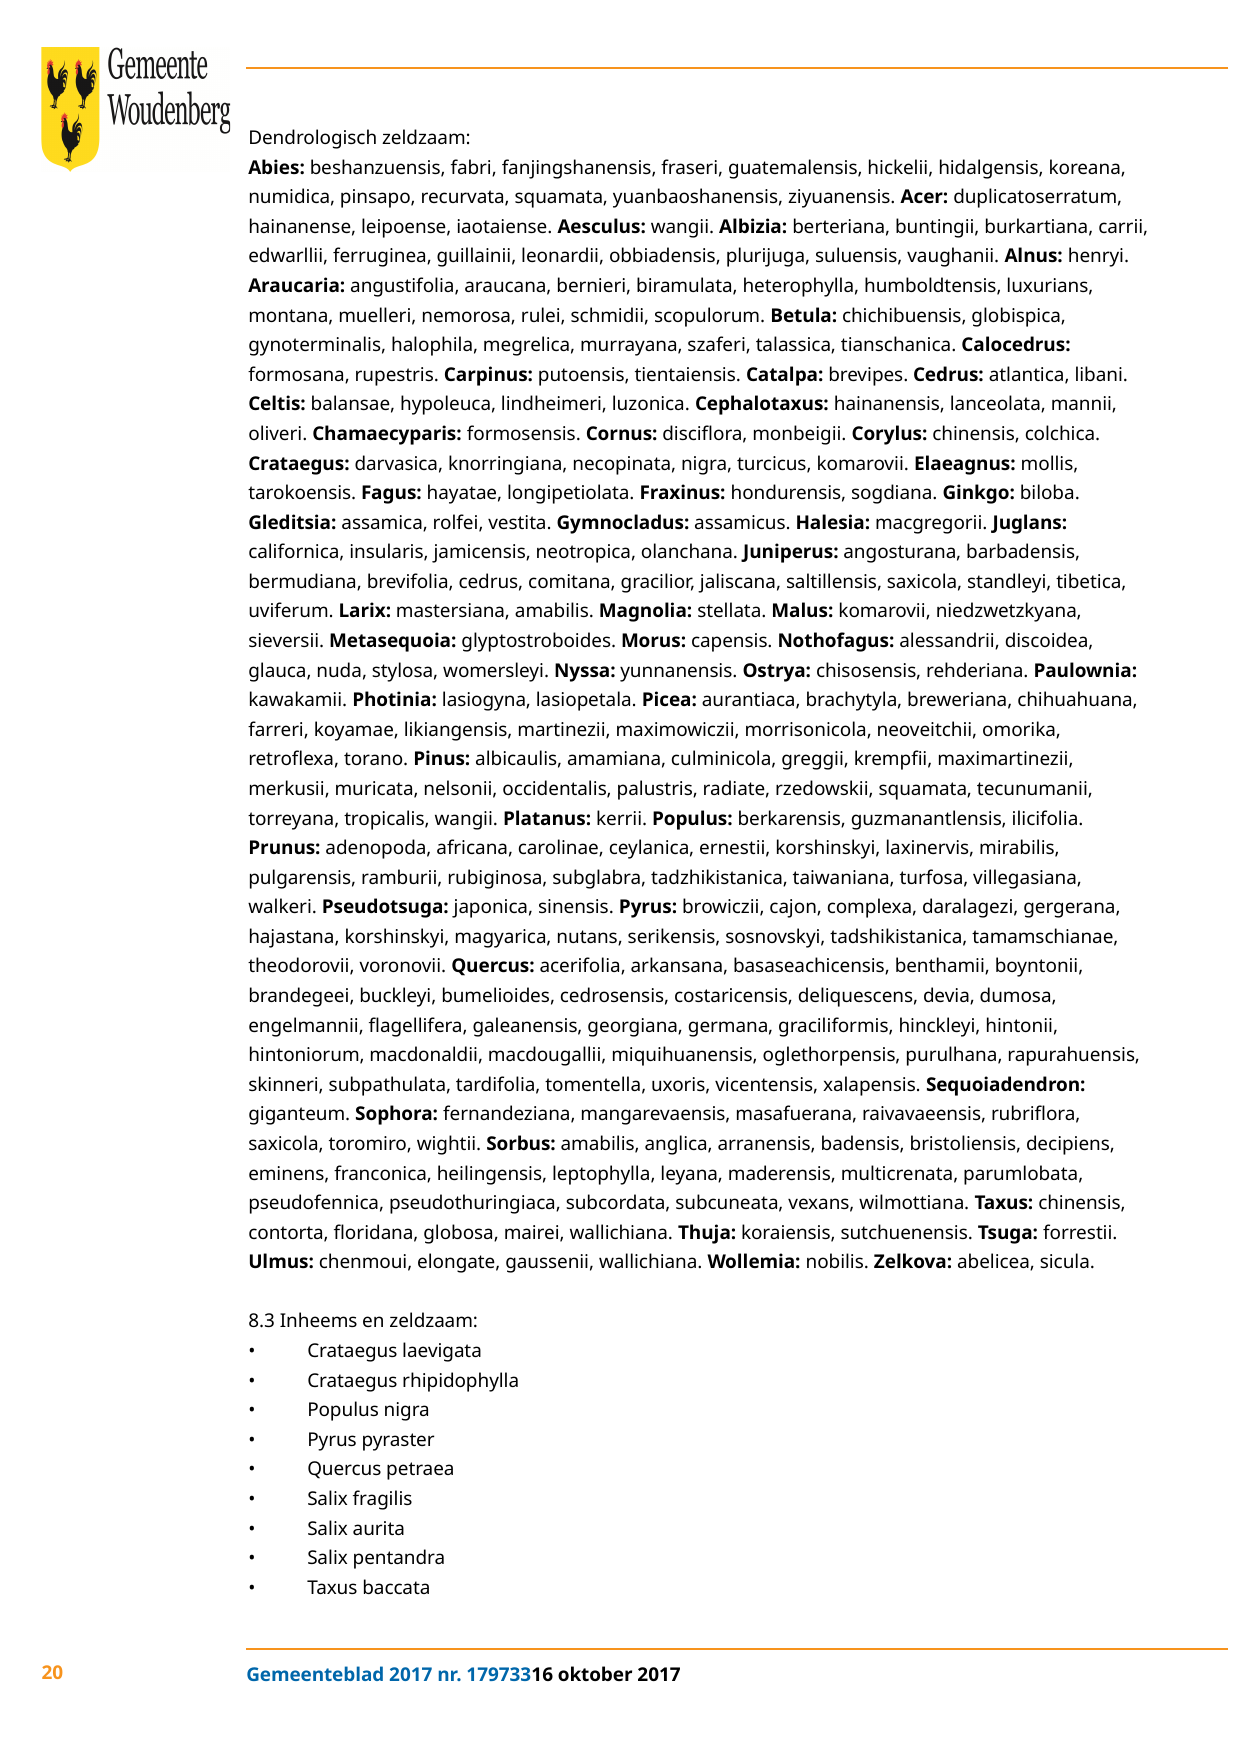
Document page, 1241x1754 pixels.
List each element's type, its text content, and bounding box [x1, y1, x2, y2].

list Taxus baccata [248, 1574, 1152, 1600]
picture [41, 47, 231, 172]
list Salix pentandra [248, 1544, 1152, 1570]
list Quercus petraea [248, 1456, 1152, 1481]
text Abies: beshanzuensis, fabri, fanjingshanensis, fraseri, guatemalensis, hickelii, hidalgensis, koreana, numidica, pinsapo, recurvata, squamata, yuanbaoshanensis, ziyuanensis. Acer: duplicatoserratum, hainanense, leipoense, iaotaiense. Aesculus: wangii. Albizia: berteriana, buntingii, burkartiana, carrii, edwarllii, ferruginea, guillainii, leonardii, obbiadensis, plurijuga, suluensis, vaughanii. Alnus: henryi. Araucaria: angustifolia, araucana, bernieri, biramulata, heterophylla, humboldtensis, luxurians, montana, muelleri, nemorosa, rulei, schmidii, scopulorum. Betula: chichibuensis, globispica, gynoterminalis, halophila, megrelica, murrayana, szaferi, talassica, tianschanica. Calocedrus: formosana, rupestris. Carpinus: putoensis, tientaiensis. Catalpa: brevipes. Cedrus: atlantica, libani. Celtis: balansae, hypoleuca, lindheimeri, luzonica. Cephalotaxus: hainanensis, lanceolata, mannii, oliveri. Chamaecyparis: formosensis. Cornus: disciflora, monbeigii. Corylus: chinensis, colchica. Crataegus: darvasica, knorringiana, necopinata, nigra, turcicus, komarovii. Elaeagnus: mollis, tarokoensis. Fagus: hayatae, longipetiolata. Fraxinus: hondurensis, sogdiana. Ginkgo: biloba. Gleditsia: assamica, rolfei, vestita. Gymnocladus: assamicus. Halesia: macgregorii. Juglans: californica, insularis, jamicensis, neotropica, olanchana. Juniperus: angosturana, barbadensis, bermudiana, brevifolia, cedrus, comitana, gracilior, jaliscana, saltillensis, saxicola, standleyi, tibetica, uviferum. Larix: mastersiana, amabilis. Magnolia: stellata. Malus: komarovii, niedzwetzkyana, sieversii. Metasequoia: glyptostroboides. Morus: capensis. Nothofagus: alessandrii, discoidea, glauca, nuda, stylosa, womersleyi. Nyssa: yunnanensis. Ostrya: chisosensis, rehderiana. Paulownia: kawakamii. Photinia: lasiogyna, lasiopetala. Picea: aurantiaca, brachytyla, breweriana, chihuahuana, farreri, koyamae, likiangensis, martinezii, maximowiczii, morrisonicola, neoveitchii, omorika, retroflexa, torano. Pinus: albicaulis, amamiana, culminicola, greggii, krempfii, maximartinezii, merkusii, muricata, nelsonii, occidentalis, palustris, radiate, rzedowskii, squamata, tecunumanii, torreyana, tropicalis, wangii. Platanus: kerrii. Populus: berkarensis, guzmanantlensis, ilicifolia. Prunus: adenopoda, africana, carolinae, ceylanica, ernestii, korshinskyi, laxinervis, mirabilis, pulgarensis, ramburii, rubiginosa, subglabra, tadzhikistanica, taiwaniana, turfosa, villegasiana, walkeri. Pseudotsuga: japonica, sinensis. Pyrus: browiczii, cajon, complexa, daralagezi, gergerana, hajastana, korshinskyi, magyarica, nutans, serikensis, sosnovskyi, tadshikistanica, tamamschianae, theodorovii, voronovii. Quercus: acerifolia, arkansana, basaseachicensis, benthamii, boyntonii, brandegeei, buckleyi, bumelioides, cedrosensis, costaricensis, deliquescens, devia, dumosa, engelmannii, flagellifera, galeanensis, georgiana, germana, graciliformis, hinckleyi, hintonii, hintoniorum, macdonaldii, macdougallii, miquihuanensis, oglethorpensis, purulhana, rapurahuensis, skinneri, subpathulata, tardifolia, tomentella, uxoris, vicentensis, xalapensis. Sequoiadendron: giganteum. Sophora: fernandeziana, mangarevaensis, masafuerana, raivavaeensis, rubriflora, saxicola, toromiro, wightii. Sorbus: amabilis, anglica, arranensis, badensis, bristoliensis, decipiens, eminens, franconica, heilingensis, leptophylla, leyana, maderensis, multicrenata, parumlobata, pseudofennica, pseudothuringiaca, subcordata, subcuneata, vexans, wilmottiana. Taxus: chinensis, contorta, floridana, globosa, mairei, wallichiana. Thuja: koraiensis, sutchuenensis. Tsuga: forrestii. Ulmus: chenmoui, elongate, gaussenii, wallichiana. Wollemia: nobilis. Zelkova: abelicea, sicula. [248, 154, 1152, 1274]
text Dendrologisch zeldzaam: [248, 124, 1152, 150]
list Pyrus pyraster [248, 1426, 1152, 1452]
text 8.3 Inheems en zeldzaam: [248, 1308, 1152, 1333]
list Crataegus rhipidophylla [248, 1367, 1152, 1393]
list Salix fragilis [248, 1485, 1152, 1511]
list Salix aurita [248, 1515, 1152, 1541]
list Populus nigra [248, 1396, 1152, 1422]
list Crataegus laevigata [248, 1337, 1152, 1363]
